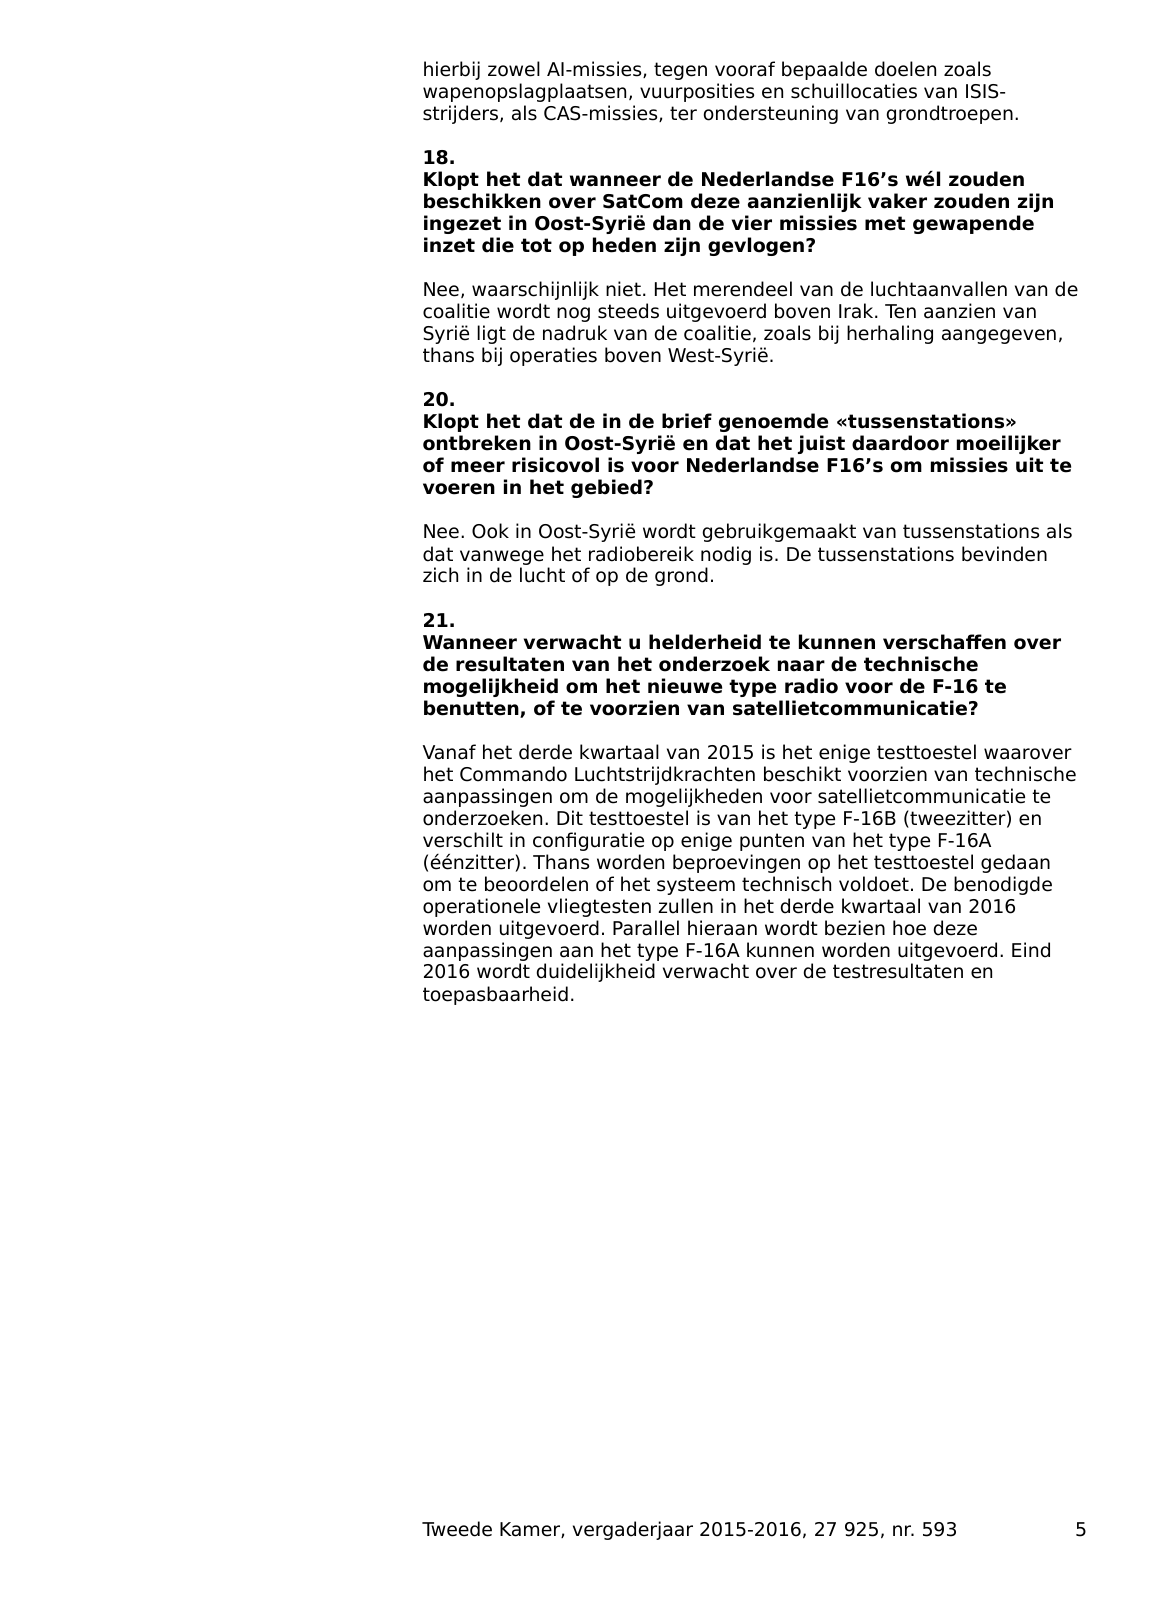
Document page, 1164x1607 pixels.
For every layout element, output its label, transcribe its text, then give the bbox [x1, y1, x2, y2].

text Wanneer verwacht u helderheid te kunnen verschaffen over de resultaten van het onderzoek naar de technische mogelijkheid om het nieuwe type radio voor de F-16 te benutten, of te voorzien van satellietcommunicatie? [422, 632, 1087, 719]
text Klopt het dat wanneer de Nederlandse F16’s wél zouden beschikken over SatCom deze aanzienlijk vaker zouden zijn ingezet in Oost-Syrië dan de vier missies met gewapende inzet die tot op heden zijn gevlogen? [422, 169, 1087, 257]
text 18. [422, 147, 1087, 169]
text Nee, waarschijnlijk niet. Het merendeel van de luchtaanvallen van de coalitie wordt nog steeds uitgevoerd boven Irak. Ten aanzien van Syrië ligt de nadruk van de coalitie, zoals bij herhaling aangegeven, thans bij operaties boven West-Syrië. [422, 279, 1087, 367]
text 21. [422, 609, 1087, 632]
text 20. [422, 389, 1087, 411]
text Nee. Ook in Oost-Syrië wordt gebruikgemaakt van tussenstations als dat vanwege het radiobereik nodig is. De tussenstations bevinden zich in de lucht of op de grond. [422, 521, 1087, 587]
text hierbij zowel AI-missies, tegen vooraf bepaalde doelen zoals wapenopslagplaatsen, vuurposities en schuillocaties van ISIS-strijders, als CAS-missies, ter ondersteuning van grondtroepen. [422, 59, 1087, 125]
text Klopt het dat de in de brief genoemde «tussenstations» ontbreken in Oost-Syrië en dat het juist daardoor moeilijker of meer risicovol is voor Nederlandse F16’s om missies uit te voeren in het gebied? [422, 411, 1087, 499]
text Vanaf het derde kwartaal van 2015 is het enige testtoestel waarover het Commando Luchtstrijdkrachten beschikt voorzien van technische aanpassingen om de mogelijkheden voor satellietcommunicatie te onderzoeken. Dit testtoestel is van het type F-16B (tweezitter) en verschilt in configuratie op enige punten van het type F-16A (éénzitter). Thans worden beproevingen op het testtoestel gedaan om te beoordelen of het systeem technisch voldoet. De benodigde operationele vliegtesten zullen in het derde kwartaal van 2016 worden uitgevoerd. Parallel hieraan wordt bezien hoe deze aanpassingen aan het type F-16A kunnen worden uitgevoerd. Eind 2016 wordt duidelijkheid verwacht over de testresultaten en toepasbaarheid. [422, 742, 1087, 1005]
